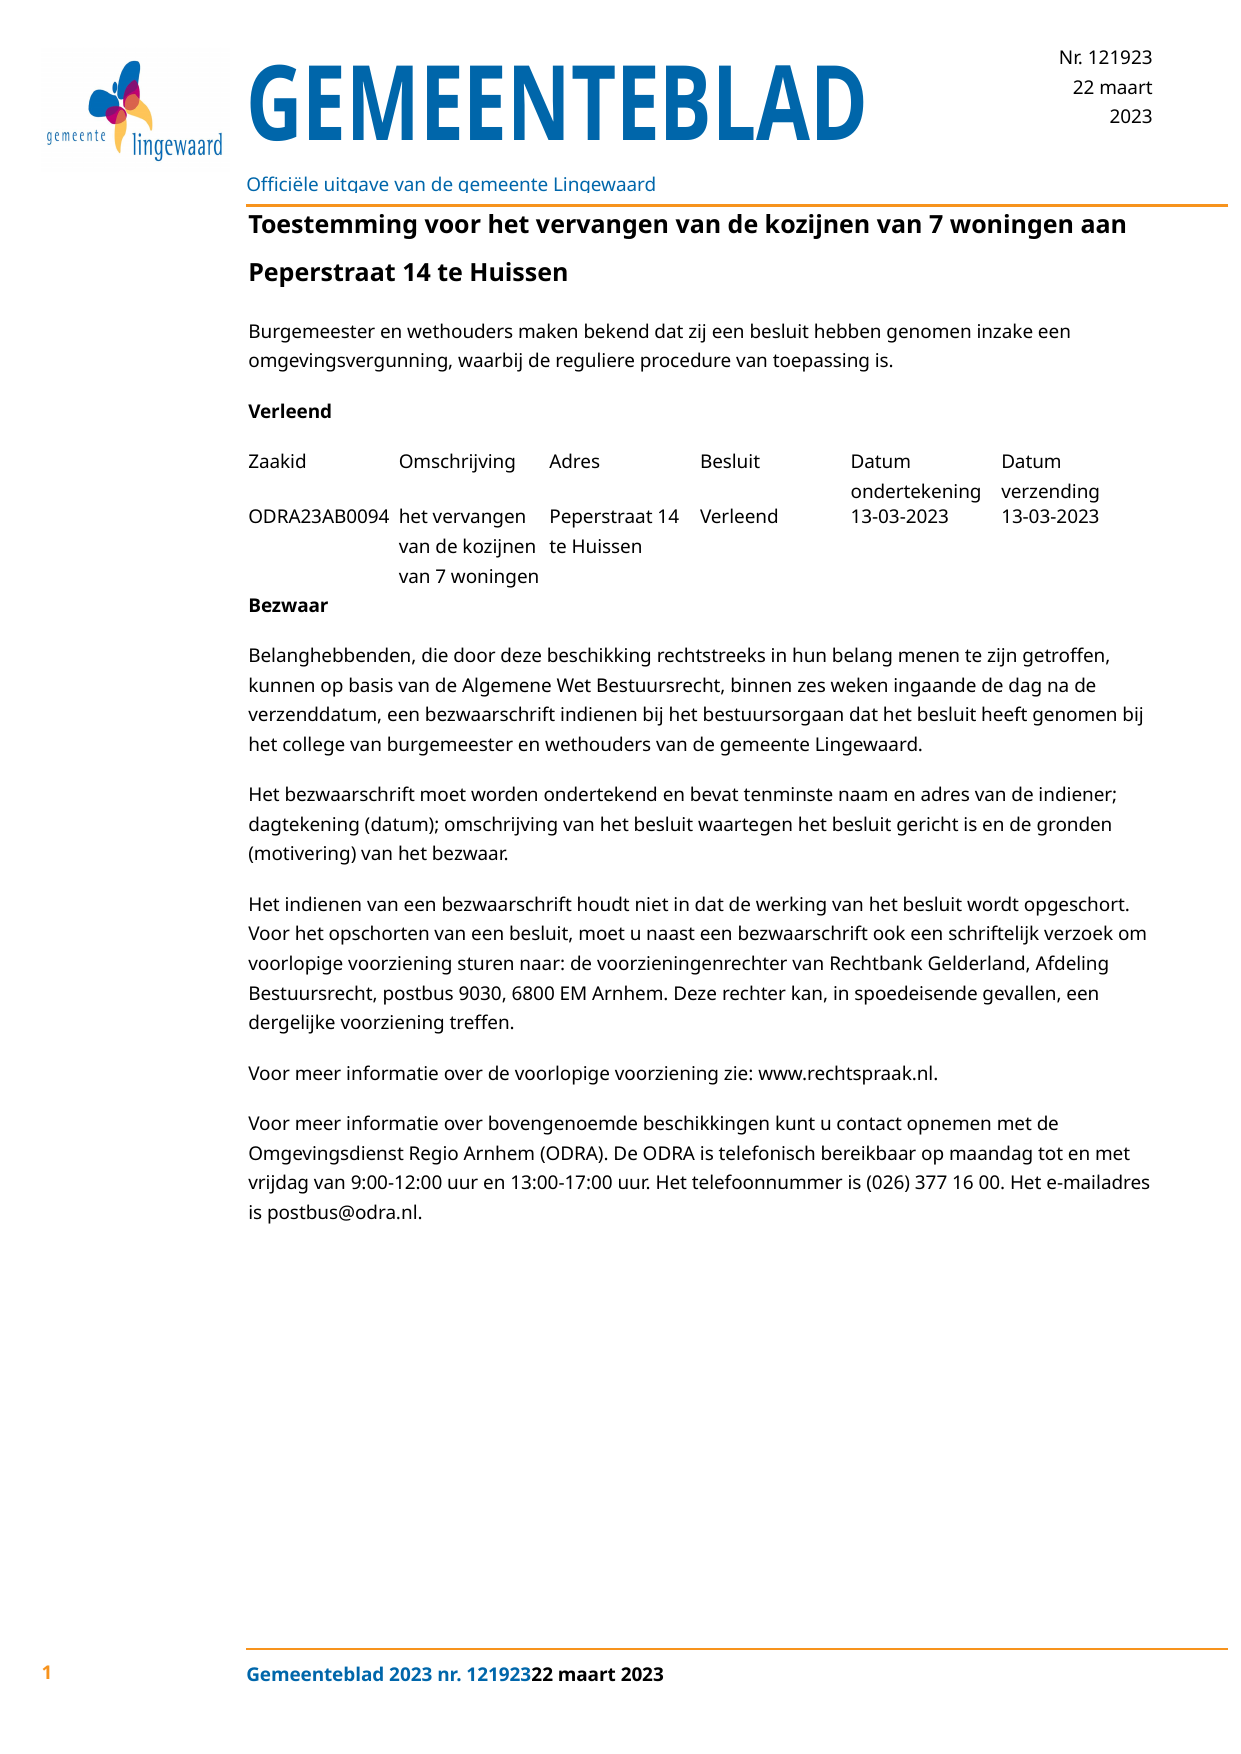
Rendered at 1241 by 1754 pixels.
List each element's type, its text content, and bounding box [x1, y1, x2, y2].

text Toestemming voor het vervangen van de kozijnen van 7 woningen aan Peperstraat 14 te Huissen [248, 207, 1152, 288]
table_cell ODRA23AB0094 [248, 504, 398, 589]
text Voor meer informatie over bovengenoemde beschikkingen kunt u contact opnemen met de Omgevingsdienst Regio Arnhem (ODRA). De ODRA is telefonisch bereikbaar op maandag tot en met vrijdag van 9:00-12:00 uur en 13:00-17:00 uur. Het telefoonnummer is (026) 377 16 00. Het e-mailadres is postbus@odra.nl. [248, 1110, 1152, 1225]
table_cell 13-03-2023 [1001, 504, 1152, 589]
table_cell Verleend [700, 504, 850, 589]
table_cell 13-03-2023 [850, 504, 1001, 589]
picture [41, 47, 231, 172]
text Het indienen van een bezwaarschrift houdt niet in dat de werking van het besluit wordt opgeschort. Voor het opschorten van een besluit, moet u naast een bezwaarschrift ook een schriftelijk verzoek om voorlopige voorziening sturen naar: de voorzieningenrechter van Rechtbank Gelderland, Afdeling Bestuursrecht, postbus 9030, 6800 EM Arnhem. Deze rechter kan, in spoedeisende gevallen, een dergelijke voorziening treffen. [248, 891, 1152, 1035]
table_header Datum ondertekening [850, 449, 1001, 504]
table_header Adres [549, 449, 700, 504]
table_header Datum verzending [1001, 449, 1152, 504]
table_cell Peperstraat 14 te Huissen [549, 504, 700, 589]
table_cell het vervangen van de kozijnen van 7 woningen [399, 504, 549, 589]
text Verleend [248, 398, 1152, 424]
text Belanghebbenden, die door deze beschikking rechtstreeks in hun belang menen te zijn getroffen, kunnen op basis van de Algemene Wet Bestuursrecht, binnen zes weken ingaande de dag na de verzenddatum, een bezwaarschrift indienen bij het bestuursorgaan dat het besluit heeft genomen bij het college van burgemeester en wethouders van de gemeente Lingewaard. [248, 642, 1152, 757]
text Bezwaar [248, 592, 1152, 618]
table_header Besluit [700, 449, 850, 504]
text Het bezwaarschrift moet worden ondertekend en bevat tenminste naam en adres van de indiener; dagtekening (datum); omschrijving van het besluit waartegen het besluit gericht is en de gronden (motivering) van het bezwaar. [248, 781, 1152, 866]
text Burgemeester en wethouders maken bekend dat zij een besluit hebben genomen inzake een omgevingsvergunning, waarbij de reguliere procedure van toepassing is. [248, 318, 1152, 373]
text Voor meer informatie over de voorlopige voorziening zie: www.rechtspraak.nl. [248, 1060, 1152, 1086]
table_header Omschrijving [399, 449, 549, 504]
table_header Zaakid [248, 449, 398, 504]
